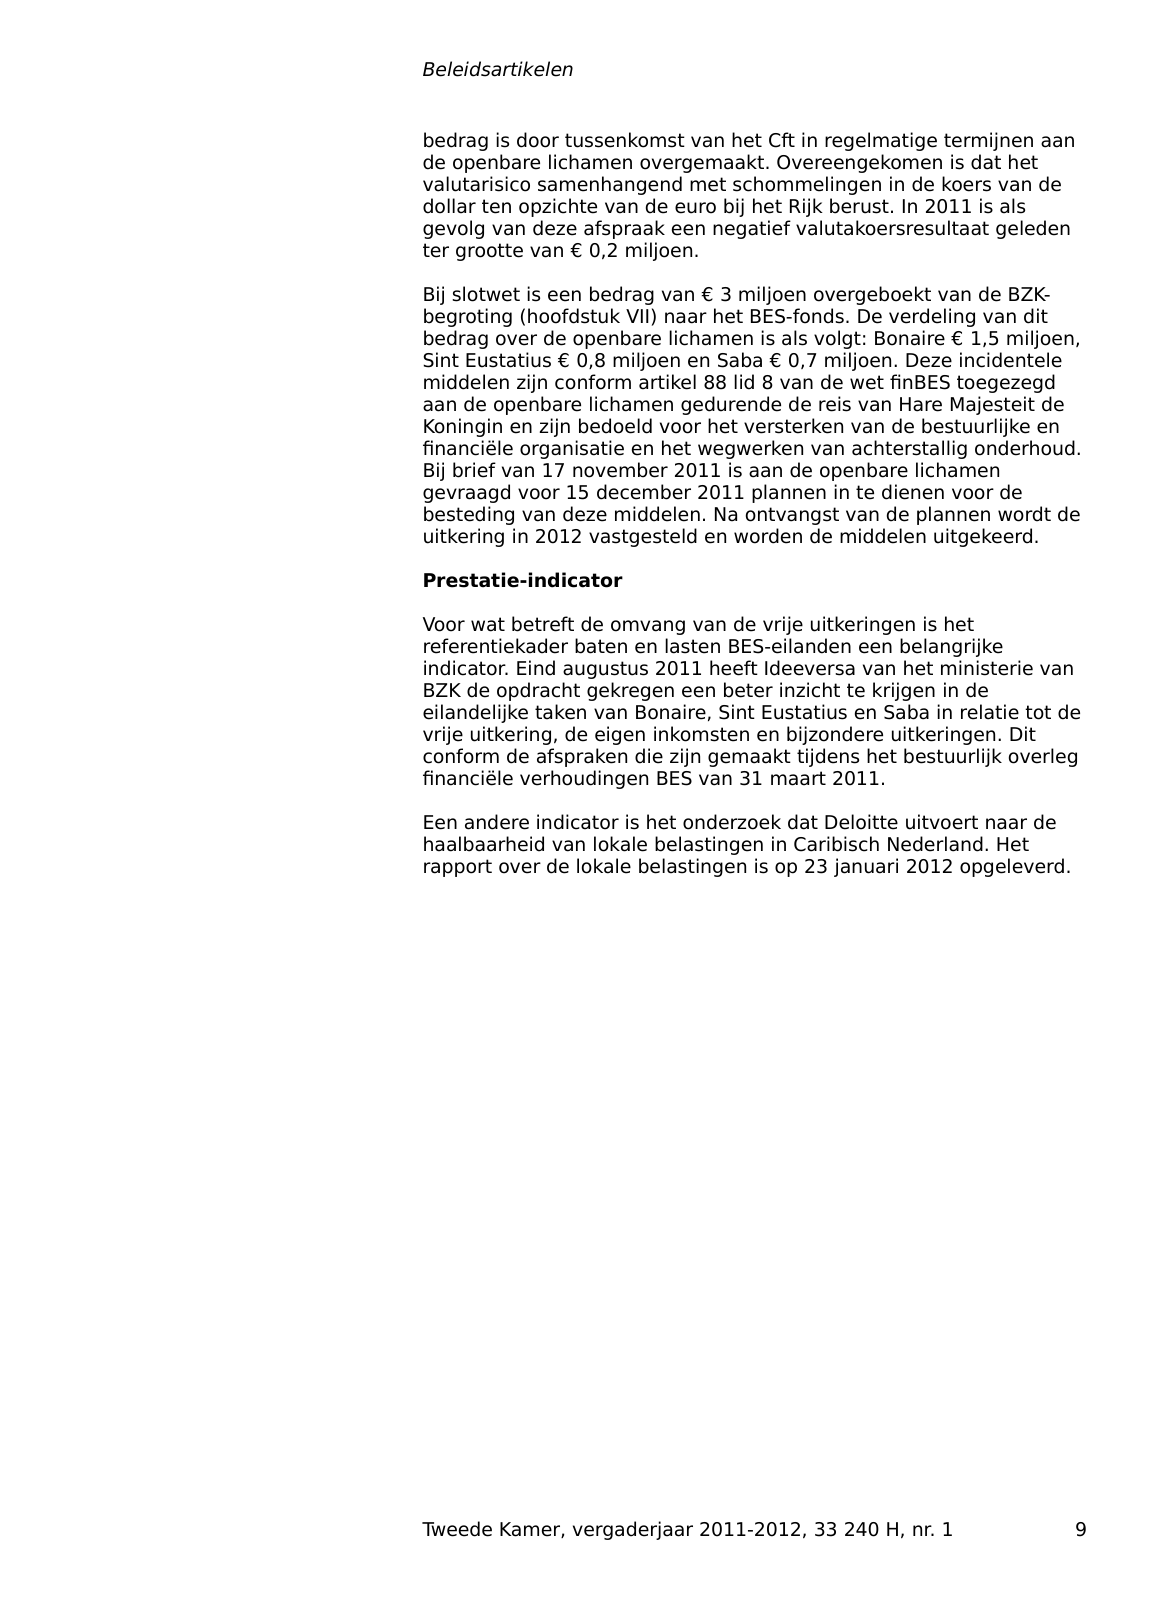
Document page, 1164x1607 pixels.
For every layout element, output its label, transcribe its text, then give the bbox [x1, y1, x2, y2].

text Voor wat betreft de omvang van de vrije uitkeringen is het referentiekader baten en lasten BES-eilanden een belangrijke indicator. Eind augustus 2011 heeft Ideeversa van het ministerie van BZK de opdracht gekregen een beter inzicht te krijgen in de eilandelijke taken van Bonaire, Sint Eustatius en Saba in relatie tot de vrije uitkering, de eigen inkomsten en bijzondere uitkeringen. Dit conform de afspraken die zijn gemaakt tijdens het bestuurlijk overleg financiële verhoudingen BES van 31 maart 2011. [422, 614, 1087, 790]
subtitle Prestatie-indicator [422, 570, 1087, 592]
text Een andere indicator is het onderzoek dat Deloitte uitvoert naar de haalbaarheid van lokale belastingen in Caribisch Nederland. Het rapport over de lokale belastingen is op 23 januari 2012 opgeleverd. [422, 812, 1087, 878]
text bedrag is door tussenkomst van het Cft in regelmatige termijnen aan de openbare lichamen overgemaakt. Overeengekomen is dat het valutarisico samenhangend met schommelingen in de koers van de dollar ten opzichte van de euro bij het Rijk berust. In 2011 is als gevolg van deze afspraak een negatief valutakoersresultaat geleden ter grootte van € 0,2 miljoen. [422, 130, 1087, 262]
text Bij slotwet is een bedrag van € 3 miljoen overgeboekt van de BZK-begroting (hoofdstuk VII) naar het BES-fonds. De verdeling van dit bedrag over de openbare lichamen is als volgt: Bonaire € 1,5 miljoen, Sint Eustatius € 0,8 miljoen en Saba € 0,7 miljoen. Deze incidentele middelen zijn conform artikel 88 lid 8 van de wet finBES toegezegd aan de openbare lichamen gedurende de reis van Hare Majesteit de Koningin en zijn bedoeld voor het versterken van de bestuurlijke en financiële organisatie en het wegwerken van achterstallig onderhoud. Bij brief van 17 november 2011 is aan de openbare lichamen gevraagd voor 15 december 2011 plannen in te dienen voor de besteding van deze middelen. Na ontvangst van de plannen wordt de uitkering in 2012 vastgesteld en worden de middelen uitgekeerd. [422, 284, 1087, 548]
